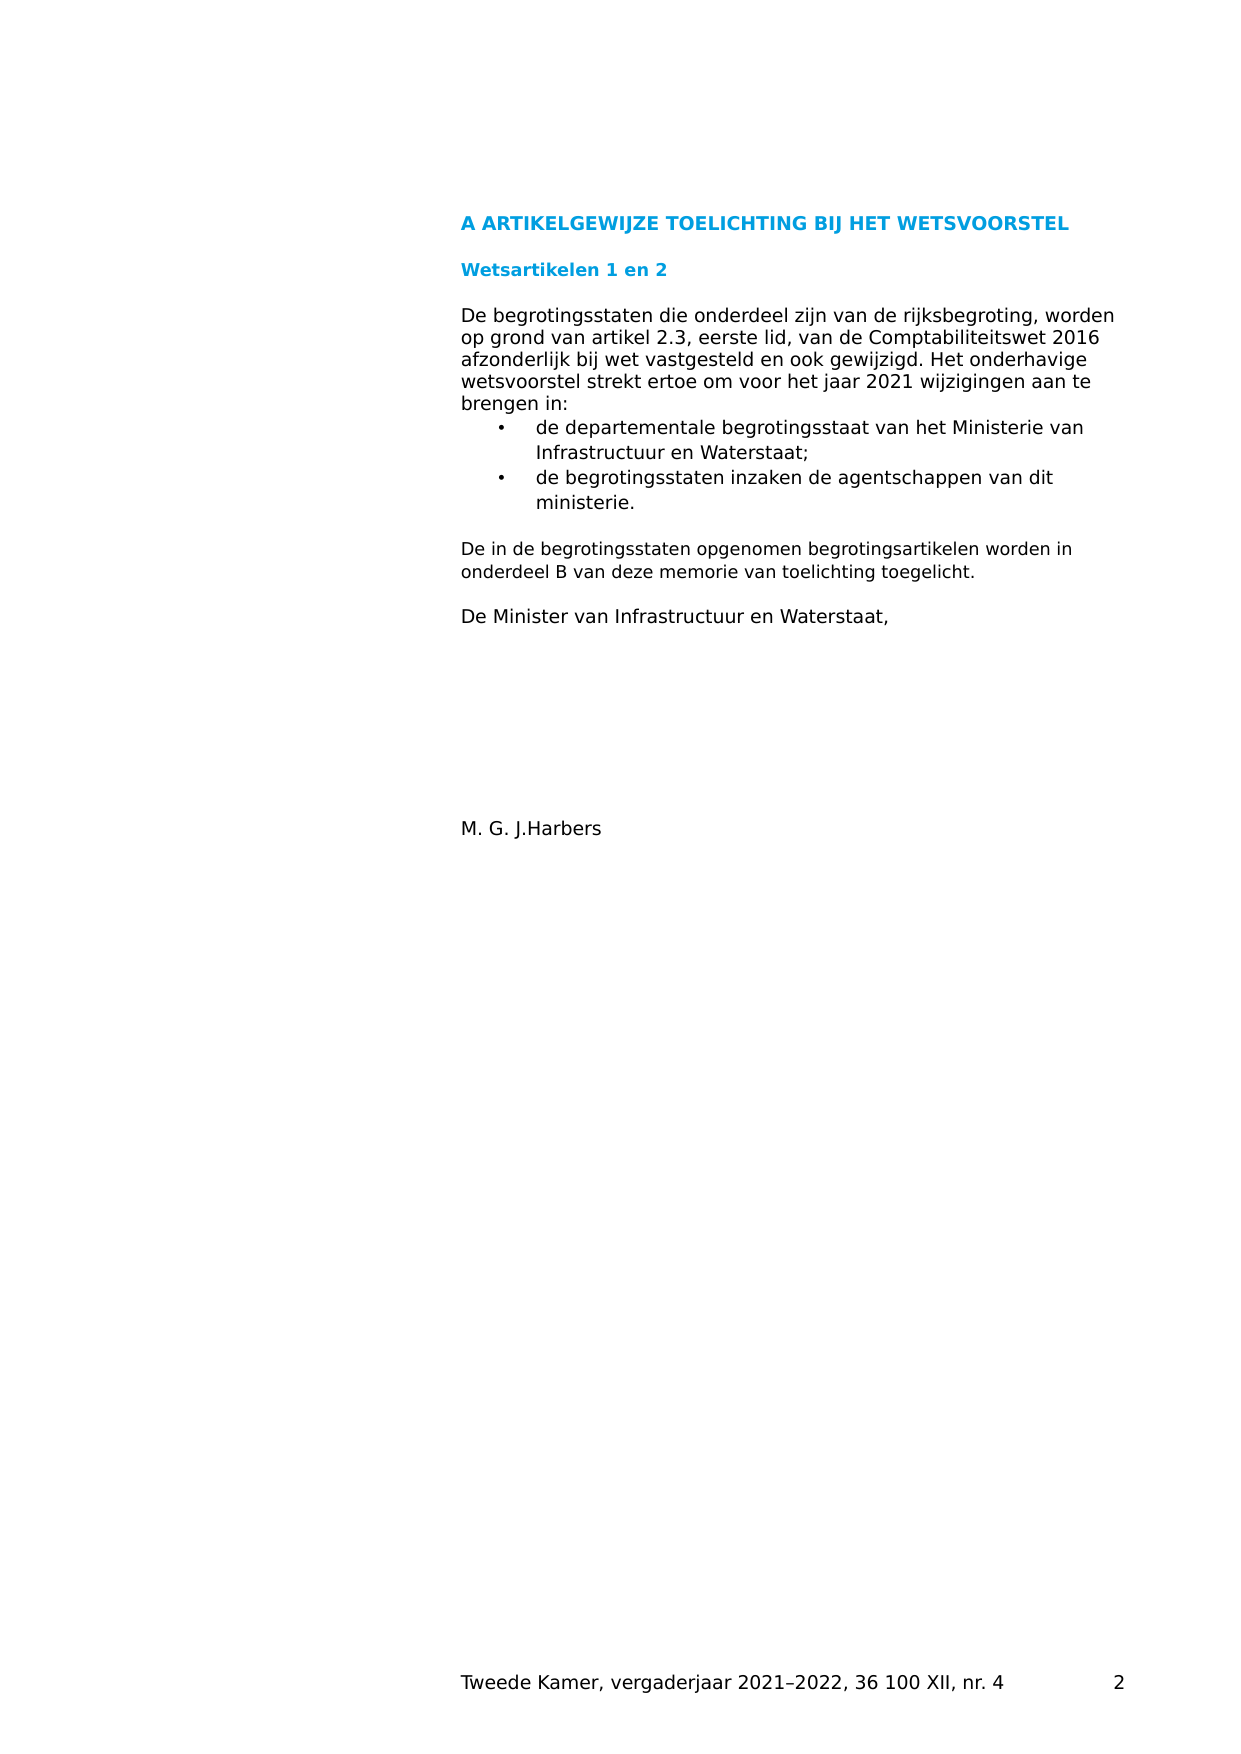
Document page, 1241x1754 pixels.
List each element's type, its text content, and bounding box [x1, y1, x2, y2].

text De in de begrotingsstaten opgenomen begrotingsartikelen worden in onderdeel B van deze memorie van toelichting toegelicht. [461, 537, 1125, 583]
list de begrotingsstaten inzaken de agentschappen van dit ministerie. [498, 465, 1125, 515]
title Wetsartikelen 1 en 2 [461, 258, 1125, 281]
list de departementale begrotingsstaat van het Ministerie van Infrastructuur en Waterstaat; [498, 415, 1125, 465]
text De Minister van Infrastructuur en Waterstaat, [461, 606, 1125, 627]
text De begrotingsstaten die onderdeel zijn van de rijksbegroting, worden op grond van artikel 2.3, eerste lid, van de Comptabiliteitswet 2016 afzonderlijk bij wet vastgesteld en ook gewijzigd. Het onderhavige wetsvoorstel strekt ertoe om voor het jaar 2021 wijzigingen aan te brengen in: [461, 305, 1125, 415]
title A Artikelgewijze toelichting bij het wetsvoorstel [461, 213, 1125, 235]
text M. G. J.Harbers [461, 818, 1125, 840]
